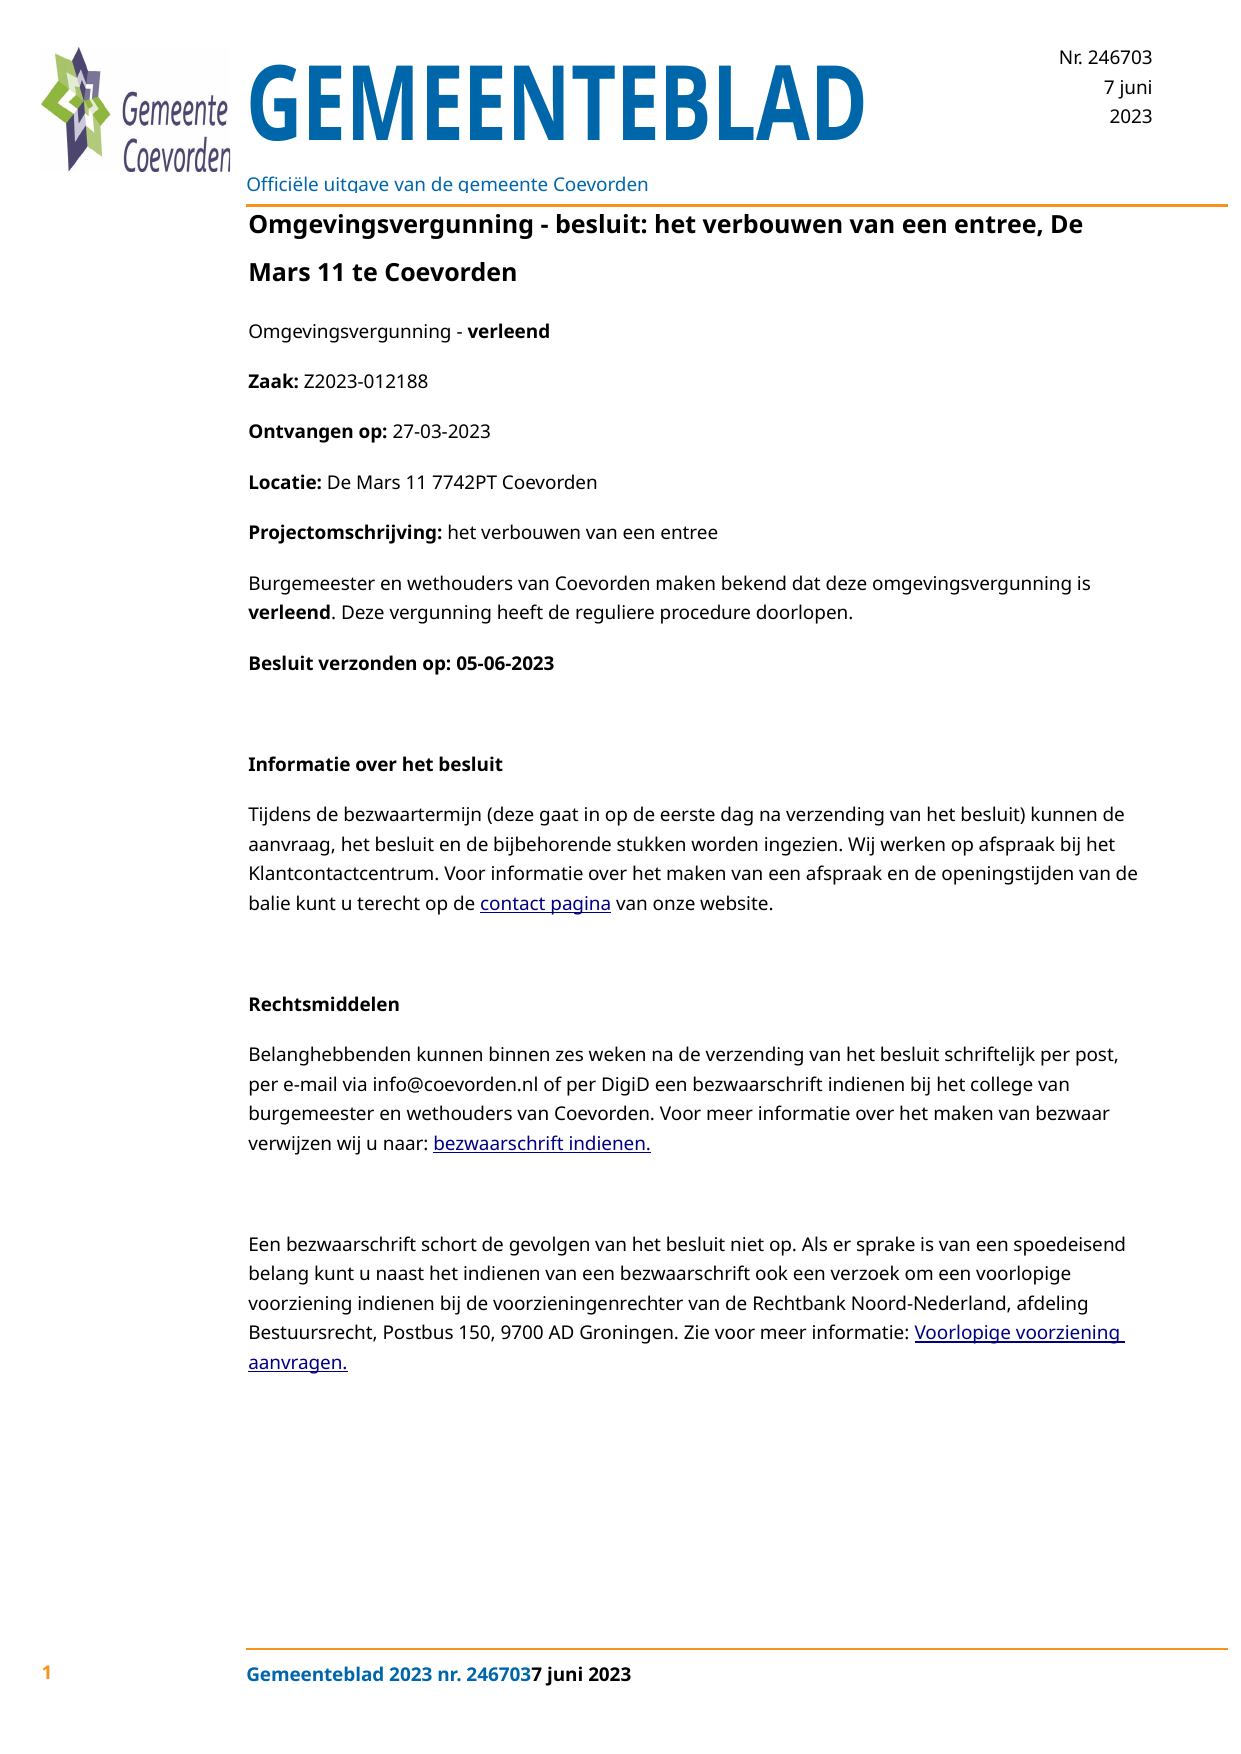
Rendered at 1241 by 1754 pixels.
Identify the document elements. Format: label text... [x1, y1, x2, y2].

text Burgemeester en wethouders van Coevorden maken bekend dat deze omgevingsvergunning is verleend. Deze vergunning heeft de reguliere procedure doorlopen. [248, 570, 1152, 625]
text Een bezwaarschrift schort de gevolgen van het besluit niet op. Als er sprake is van een spoedeisend belang kunt u naast het indienen van een bezwaarschrift ook een verzoek om een voorlopige voorziening indienen bij de voorzieningenrechter van de Rechtbank Noord-Nederland, afdeling Bestuursrecht, Postbus 150, 9700 AD Groningen. Zie voor meer informatie: Voorlopige voorziening aanvragen. [248, 1231, 1152, 1375]
text Omgevingsvergunning - verleend [248, 318, 1152, 344]
text Informatie over het besluit [248, 751, 1152, 777]
text Tijdens de bezwaartermijn (deze gaat in op de eerste dag na verzending van het besluit) kunnen de aanvraag, het besluit en de bijbehorende stukken worden ingezien. Wij werken op afspraak bij het Klantcontactcentrum. Voor informatie over het maken van een afspraak en de openingstijden van de balie kunt u terecht op de contact pagina van onze website. [248, 801, 1152, 916]
text Projectomschrijving: het verbouwen van een entree [248, 519, 1152, 545]
text Belanghebbenden kunnen binnen zes weken na de verzending van het besluit schriftelijk per post, per e-mail via info@coevorden.nl of per DigiD een bezwaarschrift indienen bij het college van burgemeester en wethouders van Coevorden. Voor meer informatie over het maken van bezwaar verwijzen wij u naar: bezwaarschrift indienen. [248, 1041, 1152, 1156]
text Zaak: Z2023-012188 [248, 368, 1152, 394]
text Omgevingsvergunning - besluit: het verbouwen van een entree, De Mars 11 te Coevorden [248, 207, 1152, 288]
text Besluit verzonden op: 05-06-2023 [248, 650, 1152, 676]
text Ontvangen op: 27-03-2023 [248, 419, 1152, 444]
picture [41, 47, 231, 172]
text Rechtsmiddelen [248, 991, 1152, 1017]
text Locatie: De Mars 11 7742PT Coevorden [248, 469, 1152, 495]
